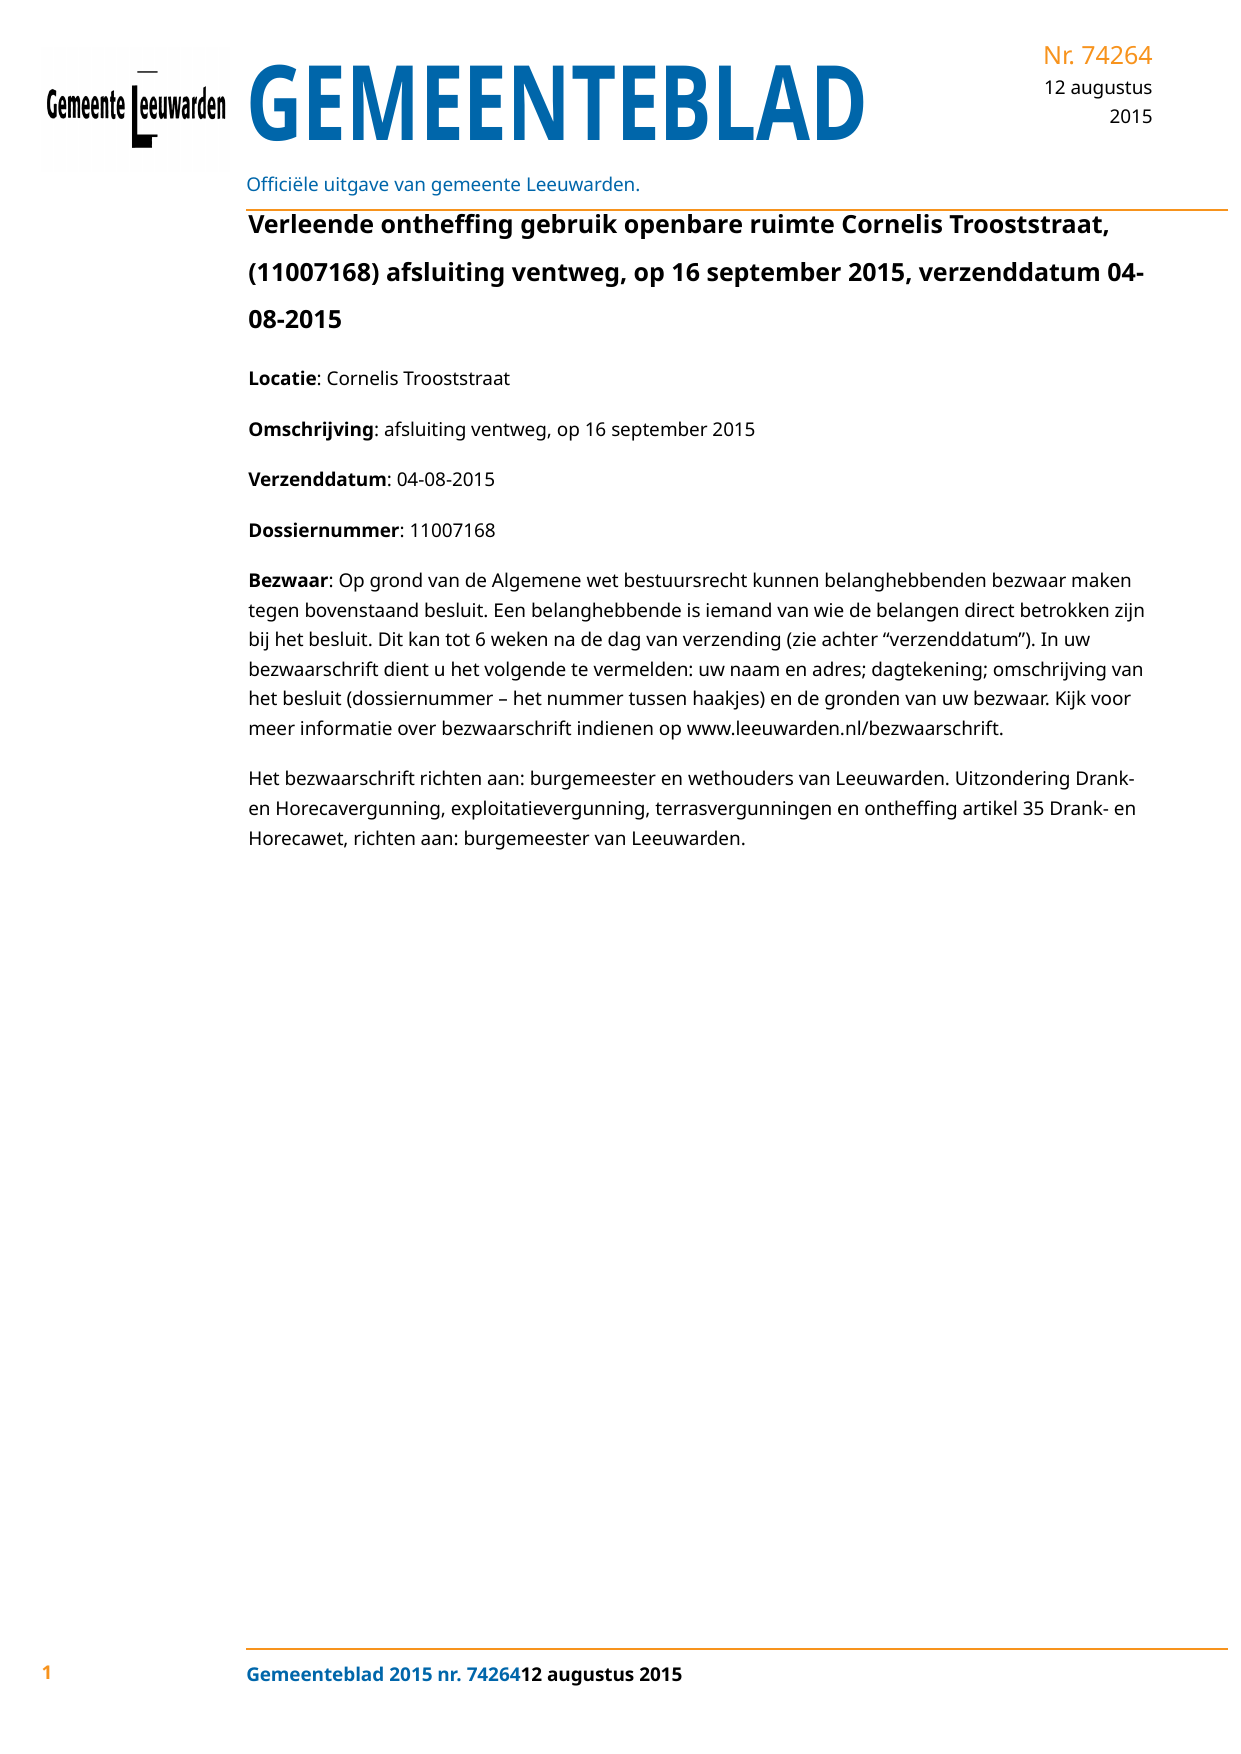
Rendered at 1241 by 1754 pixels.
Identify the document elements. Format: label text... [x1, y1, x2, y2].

text Omschrijving: afsluiting ventweg, op 16 september 2015 [248, 416, 1152, 442]
picture [41, 47, 231, 172]
text Het bezwaarschrift richten aan: burgemeester en wethouders van Leeuwarden. Uitzondering Drank- en Horecavergunning, exploitatievergunning, terrasvergunningen en ontheffing artikel 35 Drank- en Horecawet, richten aan: burgemeester van Leeuwarden. [248, 766, 1152, 850]
text Verzenddatum: 04-08-2015 [248, 466, 1152, 492]
text Dossiernummer: 11007168 [248, 517, 1152, 542]
text Verleende ontheffing gebruik openbare ruimte Cornelis Trooststraat, (11007168) afsluiting ventweg, op 16 september 2015, verzenddatum 04-08-2015 [248, 211, 1152, 336]
text Locatie: Cornelis Trooststraat [248, 366, 1152, 391]
text Bezwaar: Op grond van de Algemene wet bestuursrecht kunnen belanghebbenden bezwaar maken tegen bovenstaand besluit. Een belanghebbende is iemand van wie de belangen direct betrokken zijn bij het besluit. Dit kan tot 6 weken na de dag van verzending (zie achter “verzenddatum”). In uw bezwaarschrift dient u het volgende te vermelden: uw naam en adres; dagtekening; omschrijving van het besluit (dossiernummer – het nummer tussen haakjes) en de gronden van uw bezwaar. Kijk voor meer informatie over bezwaarschrift indienen op www.leeuwarden.nl/bezwaarschrift. [248, 567, 1152, 741]
